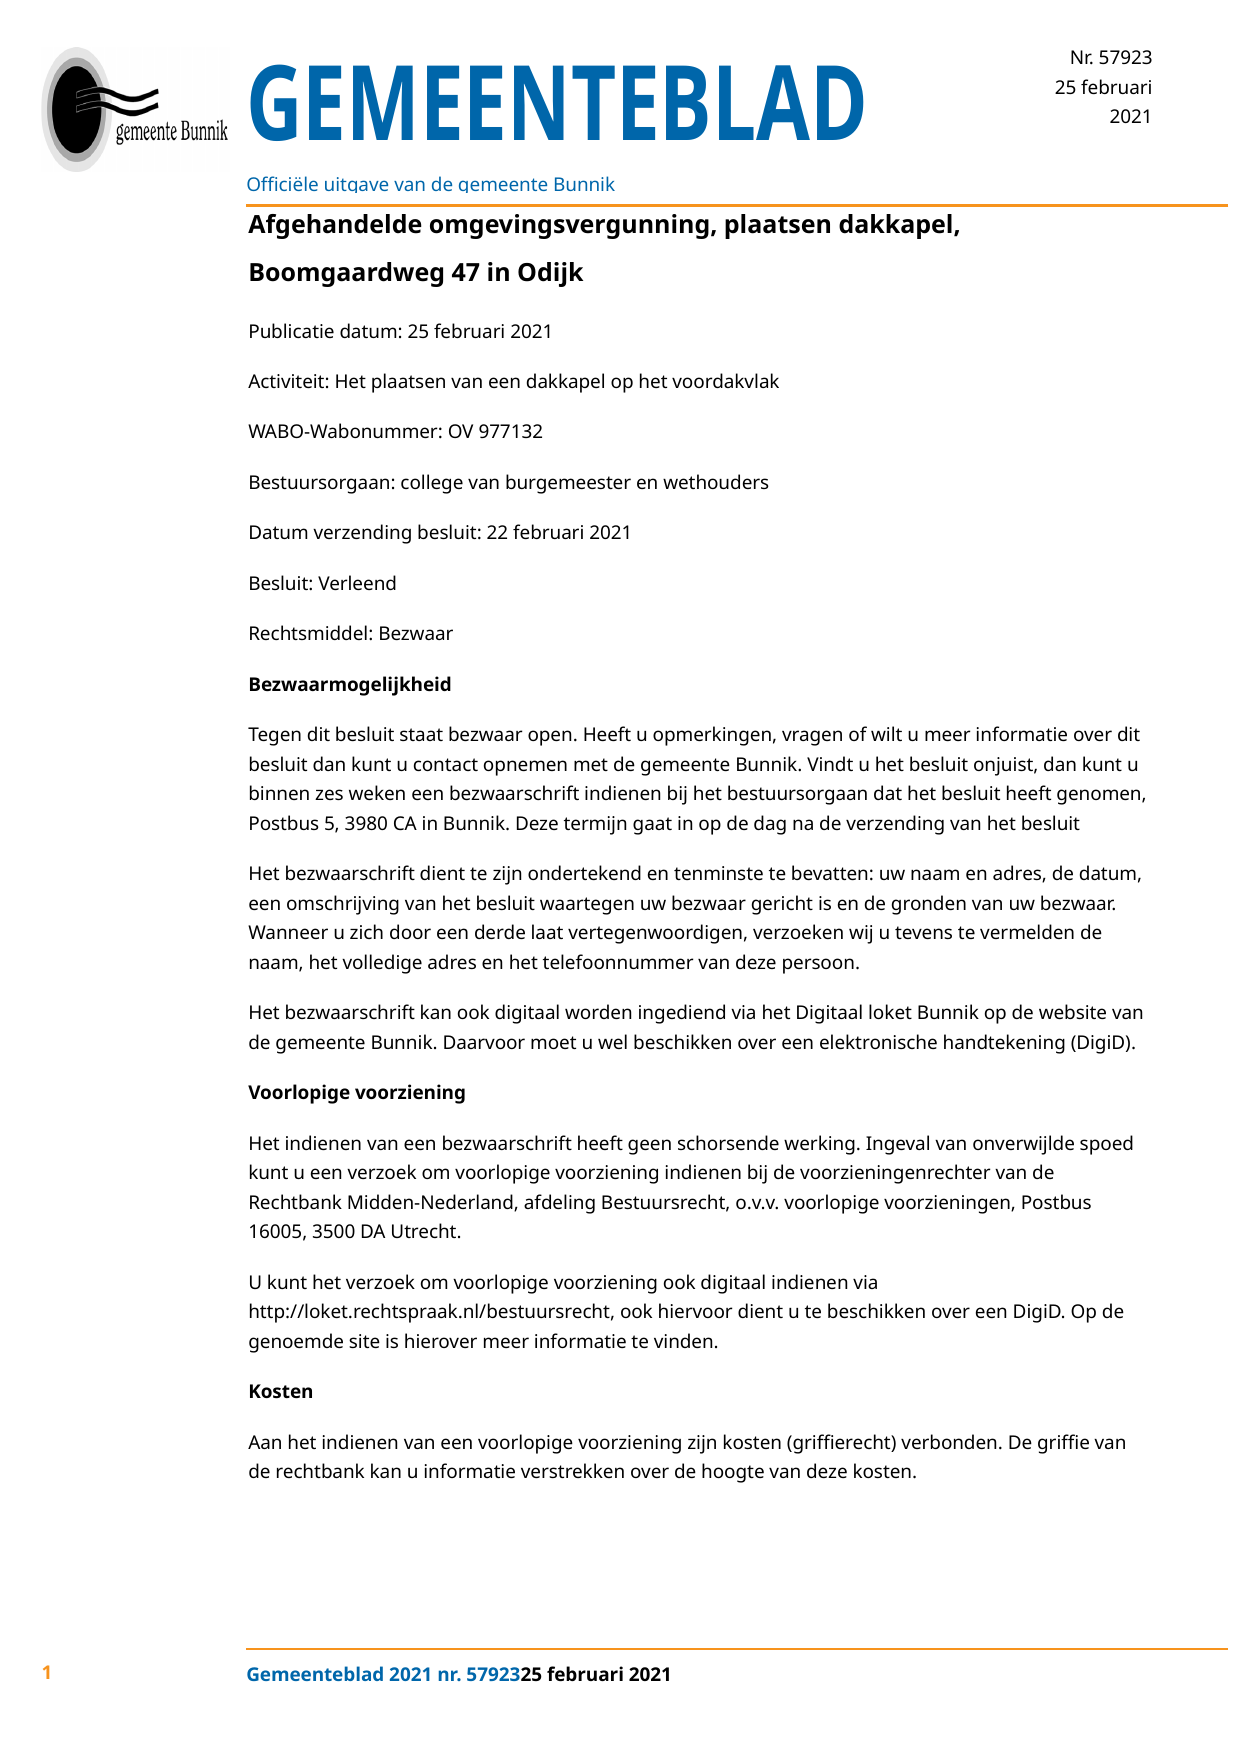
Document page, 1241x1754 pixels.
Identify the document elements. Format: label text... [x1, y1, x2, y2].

text Activiteit: Het plaatsen van een dakkapel op het voordakvlak [248, 368, 1152, 394]
text U kunt het verzoek om voorlopige voorziening ook digitaal indienen via http://loket.rechtspraak.nl/bestuursrecht, ook hiervoor dient u te beschikken over een DigiD. Op de genoemde site is hierover meer informatie te vinden. [248, 1269, 1152, 1354]
text Afgehandelde omgevingsvergunning, plaatsen dakkapel, Boomgaardweg 47 in Odijk [248, 207, 1152, 288]
text Het indienen van een bezwaarschrift heeft geen schorsende werking. Ingeval van onverwijlde spoed kunt u een verzoek om voorlopige voorziening indienen bij de voorzieningenrechter van de Rechtbank Midden-Nederland, afdeling Bestuursrecht, o.v.v. voorlopige voorzieningen, Postbus 16005, 3500 DA Utrecht. [248, 1130, 1152, 1244]
picture [41, 47, 231, 172]
text WABO-Wabonummer: OV 977132 [248, 419, 1152, 444]
text Datum verzending besluit: 22 februari 2021 [248, 519, 1152, 545]
text Het bezwaarschrift dient te zijn ondertekend en tenminste te bevatten: uw naam en adres, de datum, een omschrijving van het besluit waartegen uw bezwaar gericht is en de gronden van uw bezwaar. Wanneer u zich door een derde laat vertegenwoordigen, verzoeken wij u tevens te vermelden de naam, het volledige adres en het telefoonnummer van deze persoon. [248, 860, 1152, 975]
text Kosten [248, 1379, 1152, 1404]
text Voorlopige voorziening [248, 1079, 1152, 1105]
text Aan het indienen van een voorlopige voorziening zijn kosten (griffierecht) verbonden. De griffie van de rechtbank kan u informatie verstrekken over de hoogte van deze kosten. [248, 1429, 1152, 1484]
text Besluit: Verleend [248, 570, 1152, 596]
text Rechtsmiddel: Bezwaar [248, 620, 1152, 646]
text Het bezwaarschrift kan ook digitaal worden ingediend via het Digitaal loket Bunnik op de website van de gemeente Bunnik. Daarvoor moet u wel beschikken over een elektronische handtekening (DigiD). [248, 999, 1152, 1055]
text Tegen dit besluit staat bezwaar open. Heeft u opmerkingen, vragen of wilt u meer informatie over dit besluit dan kunt u contact opnemen met de gemeente Bunnik. Vindt u het besluit onjuist, dan kunt u binnen zes weken een bezwaarschrift indienen bij het bestuursorgaan dat het besluit heeft genomen, Postbus 5, 3980 CA in Bunnik. Deze termijn gaat in op de dag na de verzending van het besluit [248, 721, 1152, 836]
text Bestuursorgaan: college van burgemeester en wethouders [248, 469, 1152, 495]
text Publicatie datum: 25 februari 2021 [248, 318, 1152, 344]
text Bezwaarmogelijkheid [248, 671, 1152, 697]
